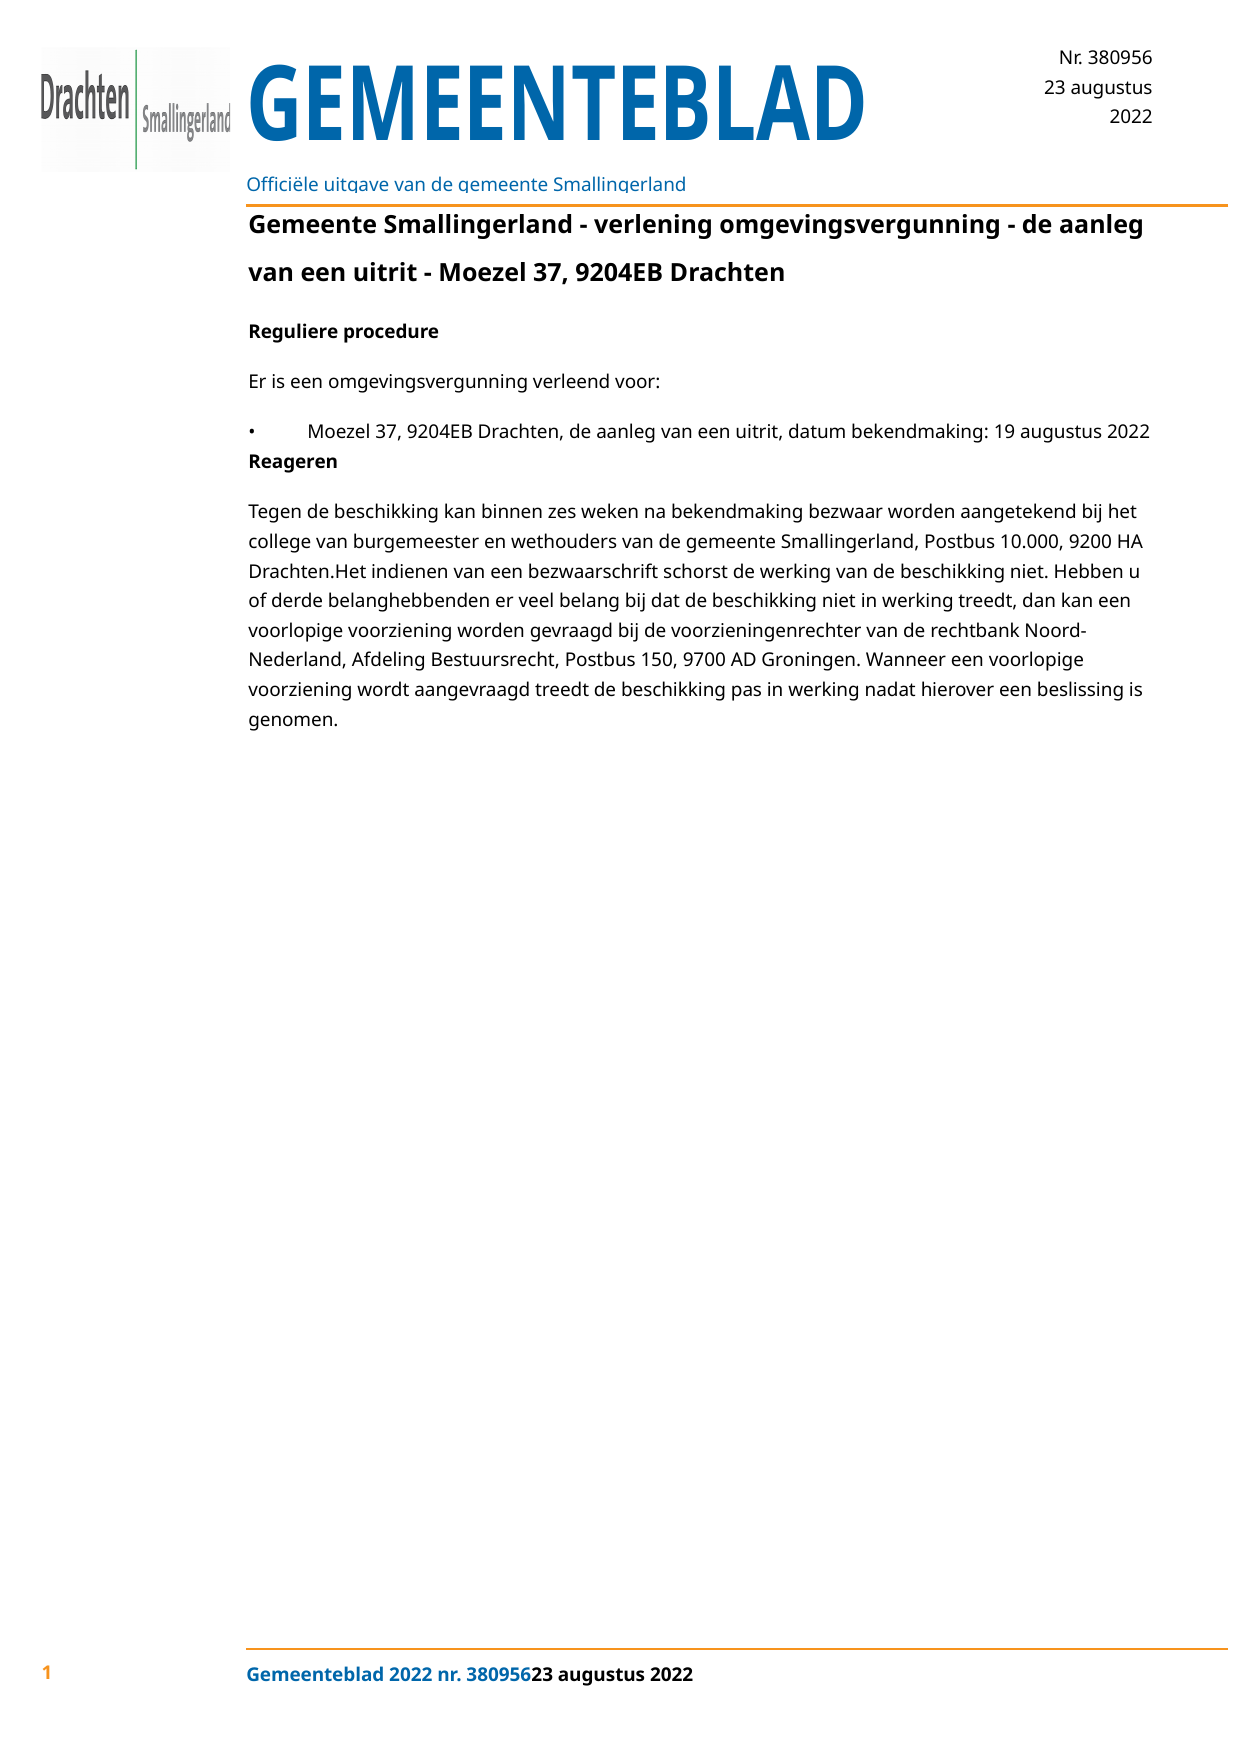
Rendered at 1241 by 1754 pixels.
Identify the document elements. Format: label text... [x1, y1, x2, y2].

list Moezel 37, 9204EB Drachten, de aanleg van een uitrit, datum bekendmaking: 19 augustus 2022 [248, 419, 1152, 444]
picture [41, 47, 231, 172]
text Reguliere procedure [248, 318, 1152, 344]
text Gemeente Smallingerland - verlening omgevingsvergunning - de aanleg van een uitrit - Moezel 37, 9204EB Drachten [248, 207, 1152, 288]
text Reageren [248, 448, 1152, 474]
text Er is een omgevingsvergunning verleend voor: [248, 368, 1152, 394]
text Tegen de beschikking kan binnen zes weken na bekendmaking bezwaar worden aangetekend bij het college van burgemeester en wethouders van de gemeente Smallingerland, Postbus 10.000, 9200 HA Drachten.Het indienen van een bezwaarschrift schorst de werking van de beschikking niet. Hebben u of derde belanghebbenden er veel belang bij dat de beschikking niet in werking treedt, dan kan een voorlopige voorziening worden gevraagd bij de voorzieningenrechter van de rechtbank Noord-Nederland, Afdeling Bestuursrecht, Postbus 150, 9700 AD Groningen. Wanneer een voorlopige voorziening wordt aangevraagd treedt de beschikking pas in werking nadat hierover een beslissing is genomen. [248, 499, 1152, 732]
